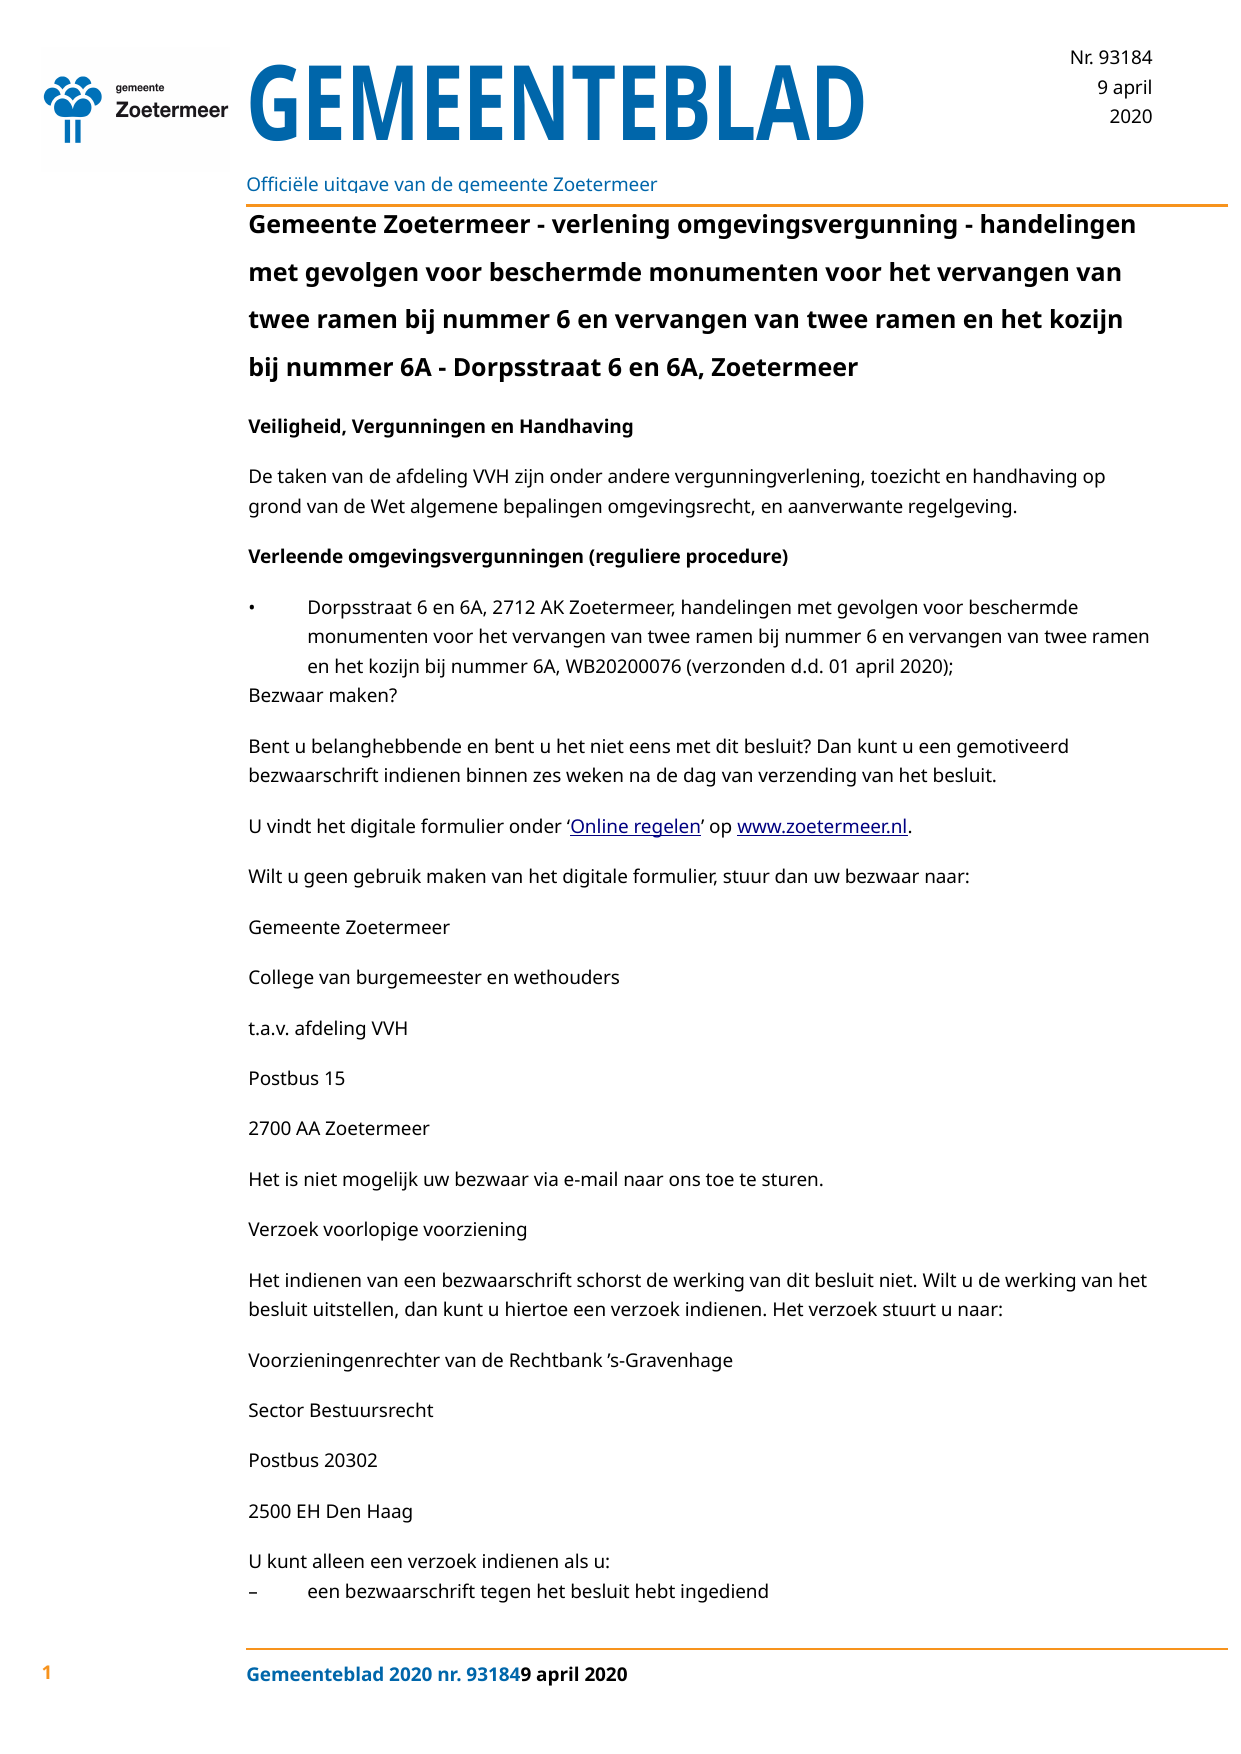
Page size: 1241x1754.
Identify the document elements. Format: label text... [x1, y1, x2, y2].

text De taken van de afdeling VVH zijn onder andere vergunningverlening, toezicht en handhaving op grond van de Wet algemene bepalingen omgevingsrecht, en aanverwante regelgeving. [248, 463, 1152, 519]
text Bent u belanghebbende en bent u het niet eens met dit besluit? Dan kunt u een gemotiveerd bezwaarschrift indienen binnen zes weken na de dag van verzending van het besluit. [248, 733, 1152, 788]
text t.a.v. afdeling VVH [248, 1015, 1152, 1041]
text 2500 EH Den Haag [248, 1498, 1152, 1524]
text Wilt u geen gebruik maken van het digitale formulier, stuur dan uw bezwaar naar: [248, 863, 1152, 889]
text U vindt het digitale formulier onder ‘Online regelen’ op www.zoetermeer.nl. [248, 813, 1152, 839]
text Bezwaar maken? [248, 683, 1152, 708]
text Postbus 15 [248, 1065, 1152, 1091]
text Verleende omgevingsvergunningen (reguliere procedure) [248, 543, 1152, 569]
picture [41, 47, 231, 172]
text Gemeente Zoetermeer - verlening omgevingsvergunning - handelingen met gevolgen voor beschermde monumenten voor het vervangen van twee ramen bij nummer 6 en vervangen van twee ramen en het kozijn bij nummer 6A - Dorpsstraat 6 en 6A, Zoetermeer [248, 207, 1152, 384]
list Dorpsstraat 6 en 6A, 2712 AK Zoetermeer, handelingen met gevolgen voor beschermde monumenten voor het vervangen van twee ramen bij nummer 6 en vervangen van twee ramen en het kozijn bij nummer 6A, WB20200076 (verzonden d.d. 01 april 2020); [248, 594, 1152, 679]
text Gemeente Zoetermeer [248, 914, 1152, 940]
text Verzoek voorlopige voorziening [248, 1216, 1152, 1242]
text Postbus 20302 [248, 1448, 1152, 1473]
text Voorzieningenrechter van de Rechtbank ’s-Gravenhage [248, 1347, 1152, 1373]
text 2700 AA Zoetermeer [248, 1116, 1152, 1141]
text Het is niet mogelijk uw bezwaar via e-mail naar ons toe te sturen. [248, 1166, 1152, 1192]
text Sector Bestuursrecht [248, 1397, 1152, 1423]
text U kunt alleen een verzoek indienen als u: [248, 1548, 1152, 1574]
text Het indienen van een bezwaarschrift schorst de werking van dit besluit niet. Wilt u de werking van het besluit uitstellen, dan kunt u hiertoe een verzoek indienen. Het verzoek stuurt u naar: [248, 1267, 1152, 1322]
text College van burgemeester en wethouders [248, 964, 1152, 990]
text Veiligheid, Vergunningen en Handhaving [248, 413, 1152, 439]
list een bezwaarschrift tegen het besluit hebt ingediend [248, 1578, 1152, 1604]
